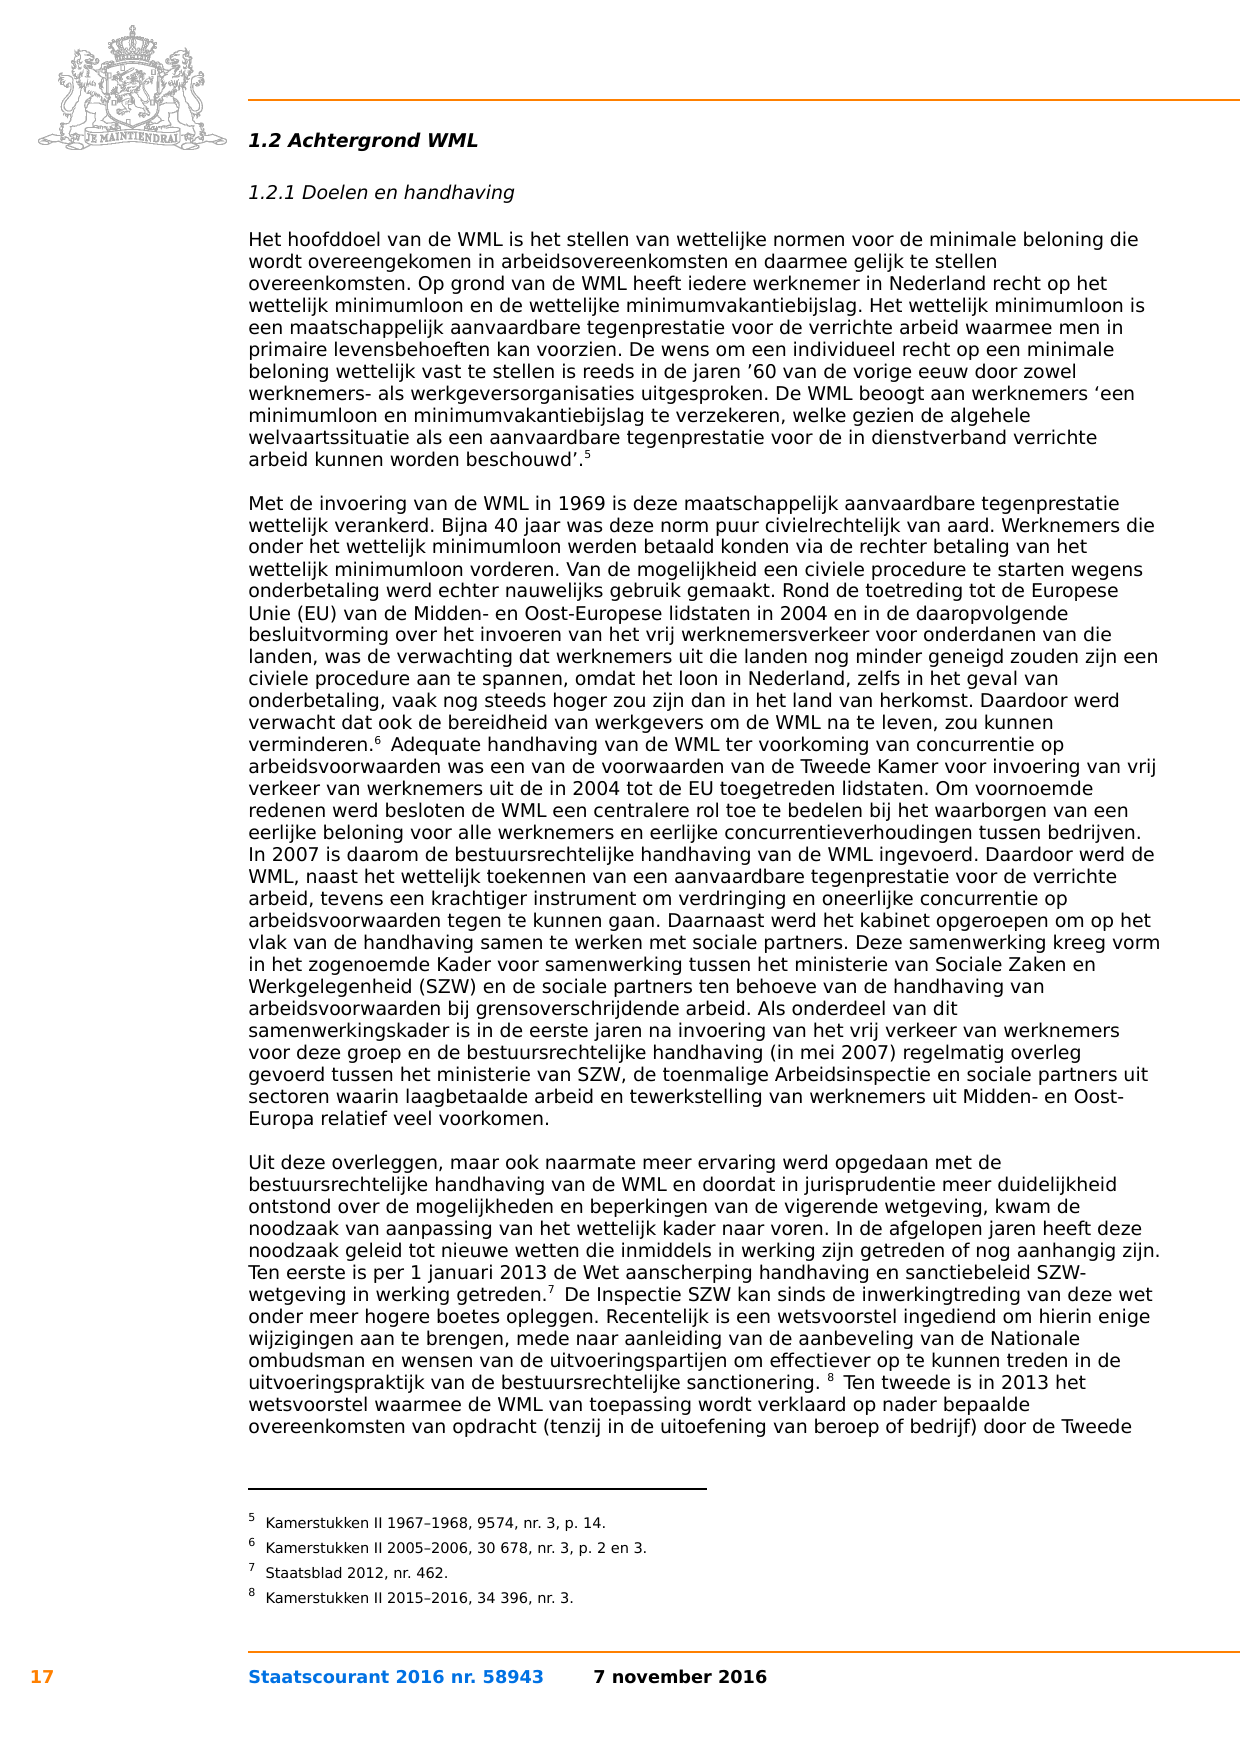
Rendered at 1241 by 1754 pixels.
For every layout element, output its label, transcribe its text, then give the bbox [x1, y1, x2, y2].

text Het hoofddoel van de WML is het stellen van wettelijke normen voor de minimale beloning die wordt overeengekomen in arbeidsovereenkomsten en daarmee gelijk te stellen overeenkomsten. Op grond van de WML heeft iedere werknemer in Nederland recht op het wettelijk minimumloon en de wettelijke minimumvakantiebijslag. Het wettelijk minimumloon is een maatschappelijk aanvaardbare tegenprestatie voor de verrichte arbeid waarmee men in primaire levensbehoeften kan voorzien. De wens om een individueel recht op een minimale beloning wettelijk vast te stellen is reeds in de jaren ’60 van de vorige eeuw door zowel werknemers- als werkgeversorganisaties uitgesproken. De WML beoogt aan werknemers ‘een minimumloon en minimumvakantiebijslag te verzekeren, welke gezien de algehele welvaartssituatie als een aanvaardbare tegenprestatie voor de in dienstverband verrichte arbeid kunnen worden beschouwd’. [248, 229, 1163, 471]
text Kamerstukken II 2015–2016, 34 396, nr. 3. [248, 1586, 1163, 1608]
text Uit deze overleggen, maar ook naarmate meer ervaring werd opgedaan met de bestuursrechtelijke handhaving van de WML en doordat in jurisprudentie meer duidelijkheid ontstond over de mogelijkheden en beperkingen van de vigerende wetgeving, kwam de noodzaak van aanpassing van het wettelijk kader naar voren. In de afgelopen jaren heeft deze noodzaak geleid tot nieuwe wetten die inmiddels in werking zijn getreden of nog aanhangig zijn. Ten eerste is per 1 januari 2013 de Wet aanscherping handhaving en sanctiebeleid SZW-wetgeving in werking getreden. De Inspectie SZW kan sinds de inwerkingtreding van deze wet onder meer hogere boetes opleggen. Recentelijk is een wetsvoorstel ingediend om hierin enige wijzigingen aan te brengen, mede naar aanleiding van de aanbeveling van de Nationale ombudsman en wensen van de uitvoeringspartijen om effectiever op te kunnen treden in de uitvoeringspraktijk van de bestuursrechtelijke sanctionering. Ten tweede is in 2013 het wetsvoorstel waarmee de WML van toepassing wordt verklaard op nader bepaalde overeenkomsten van opdracht (tenzij in de uitoefening van beroep of bedrijf) door de Tweede [248, 1152, 1163, 1437]
text Kamerstukken II 1967–1968, 9574, nr. 3, p. 14. [248, 1511, 1163, 1533]
text Staatsblad 2012, nr. 462. [248, 1561, 1163, 1583]
picture [38, 25, 227, 150]
text Met de invoering van de WML in 1969 is deze maatschappelijk aanvaardbare tegenprestatie wettelijk verankerd. Bijna 40 jaar was deze norm puur civielrechtelijk van aard. Werknemers die onder het wettelijk minimumloon werden betaald konden via de rechter betaling van het wettelijk minimumloon vorderen. Van de mogelijkheid een civiele procedure te starten wegens onderbetaling werd echter nauwelijks gebruik gemaakt. Rond de toetreding tot de Europese Unie (EU) van de Midden- en Oost-Europese lidstaten in 2004 en in de daaropvolgende besluitvorming over het invoeren van het vrij werknemersverkeer voor onderdanen van die landen, was de verwachting dat werknemers uit die landen nog minder geneigd zouden zijn een civiele procedure aan te spannen, omdat het loon in Nederland, zelfs in het geval van onderbetaling, vaak nog steeds hoger zou zijn dan in het land van herkomst. Daardoor werd verwacht dat ook de bereidheid van werkgevers om de WML na te leven, zou kunnen verminderen. Adequate handhaving van de WML ter voorkoming van concurrentie op arbeidsvoorwaarden was een van de voorwaarden van de Tweede Kamer voor invoering van vrij verkeer van werknemers uit de in 2004 tot de EU toegetreden lidstaten. Om voornoemde redenen werd besloten de WML een centralere rol toe te bedelen bij het waarborgen van een eerlijke beloning voor alle werknemers en eerlijke concurrentieverhoudingen tussen bedrijven. In 2007 is daarom de bestuursrechtelijke handhaving van de WML ingevoerd. Daardoor werd de WML, naast het wettelijk toekennen van een aanvaardbare tegenprestatie voor de verrichte arbeid, tevens een krachtiger instrument om verdringing en oneerlijke concurrentie op arbeidsvoorwaarden tegen te kunnen gaan. Daarnaast werd het kabinet opgeroepen om op het vlak van de handhaving samen te werken met sociale partners. Deze samenwerking kreeg vorm in het zogenoemde Kader voor samenwerking tussen het ministerie van Sociale Zaken en Werkgelegenheid (SZW) en de sociale partners ten behoeve van de handhaving van arbeidsvoorwaarden bij grensoverschrijdende arbeid. Als onderdeel van dit samenwerkingskader is in de eerste jaren na invoering van het vrij verkeer van werknemers voor deze groep en de bestuursrechtelijke handhaving (in mei 2007) regelmatig overleg gevoerd tussen het ministerie van SZW, de toenmalige Arbeidsinspectie en sociale partners uit sectoren waarin laagbetaalde arbeid en tewerkstelling van werknemers uit Midden- en Oost-Europa relatief veel voorkomen. [248, 492, 1163, 1130]
text Kamerstukken II 2005–2006, 30 678, nr. 3, p. 2 en 3. [248, 1536, 1163, 1558]
subtitle 1.2 Achtergrond WML [248, 130, 1163, 152]
subtitle 1.2.1 Doelen en handhaving [248, 182, 1163, 204]
